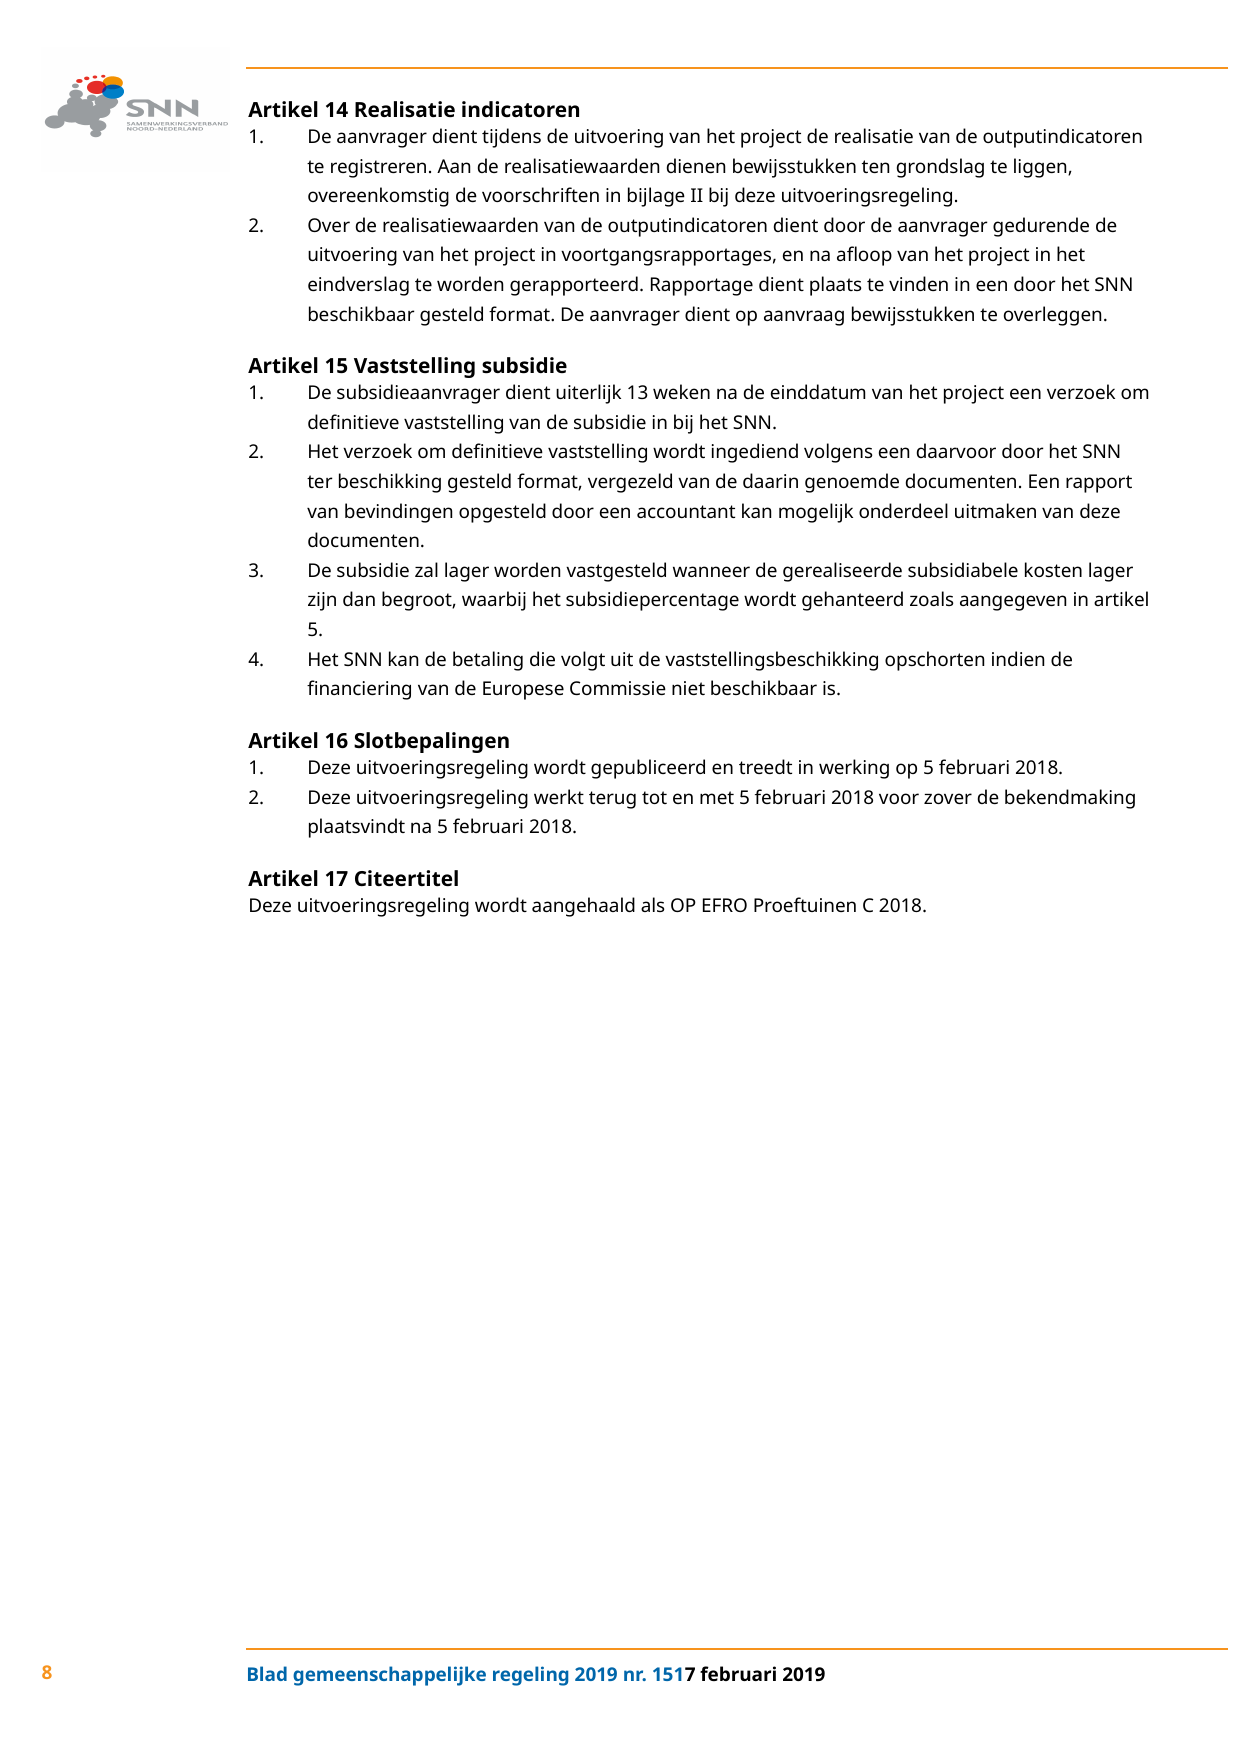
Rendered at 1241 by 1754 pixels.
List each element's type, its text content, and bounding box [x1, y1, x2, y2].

list De aanvrager dient tijdens de uitvoering van het project de realisatie van de outputindicatoren te registreren. Aan de realisatiewaarden dienen bewijsstukken ten grondslag te liggen, overeenkomstig de voorschriften in bijlage II bij deze uitvoeringsregeling. [248, 123, 1152, 208]
text Artikel 17 Citeertitel [248, 864, 1152, 892]
text Artikel 15 Vaststelling subsidie [248, 351, 1152, 379]
text Artikel 14 Realisatie indicatoren [248, 95, 1152, 123]
text Deze uitvoeringsregeling wordt aangehaald als OP EFRO Proeftuinen C 2018. [248, 892, 1152, 918]
picture [41, 47, 231, 172]
list Deze uitvoeringsregeling werkt terug tot en met 5 februari 2018 voor zover de bekendmaking plaatsvindt na 5 februari 2018. [248, 784, 1152, 839]
list Het verzoek om definitieve vaststelling wordt ingediend volgens een daarvoor door het SNN ter beschikking gesteld format, vergezeld van de daarin genoemde documenten. Een rapport van bevindingen opgesteld door een accountant kan mogelijk onderdeel uitmaken van deze documenten. [248, 439, 1152, 553]
text Artikel 16 Slotbepalingen [248, 726, 1152, 754]
list Het SNN kan de betaling die volgt uit de vaststellingsbeschikking opschorten indien de financiering van de Europese Commissie niet beschikbaar is. [248, 646, 1152, 701]
list Over de realisatiewaarden van de outputindicatoren dient door de aanvrager gedurende de uitvoering van het project in voortgangsrapportages, en na afloop van het project in het eindverslag te worden gerapporteerd. Rapportage dient plaats te vinden in een door het SNN beschikbaar gesteld format. De aanvrager dient op aanvraag bewijsstukken te overleggen. [248, 212, 1152, 326]
list Deze uitvoeringsregeling wordt gepubliceerd en treedt in werking op 5 februari 2018. [248, 754, 1152, 780]
list De subsidie zal lager worden vastgesteld wanneer de gerealiseerde subsidiabele kosten lager zijn dan begroot, waarbij het subsidiepercentage wordt gehanteerd zoals aangegeven in artikel 5. [248, 557, 1152, 642]
list De subsidieaanvrager dient uiterlijk 13 weken na de einddatum van het project een verzoek om definitieve vaststelling van de subsidie in bij het SNN. [248, 379, 1152, 435]
